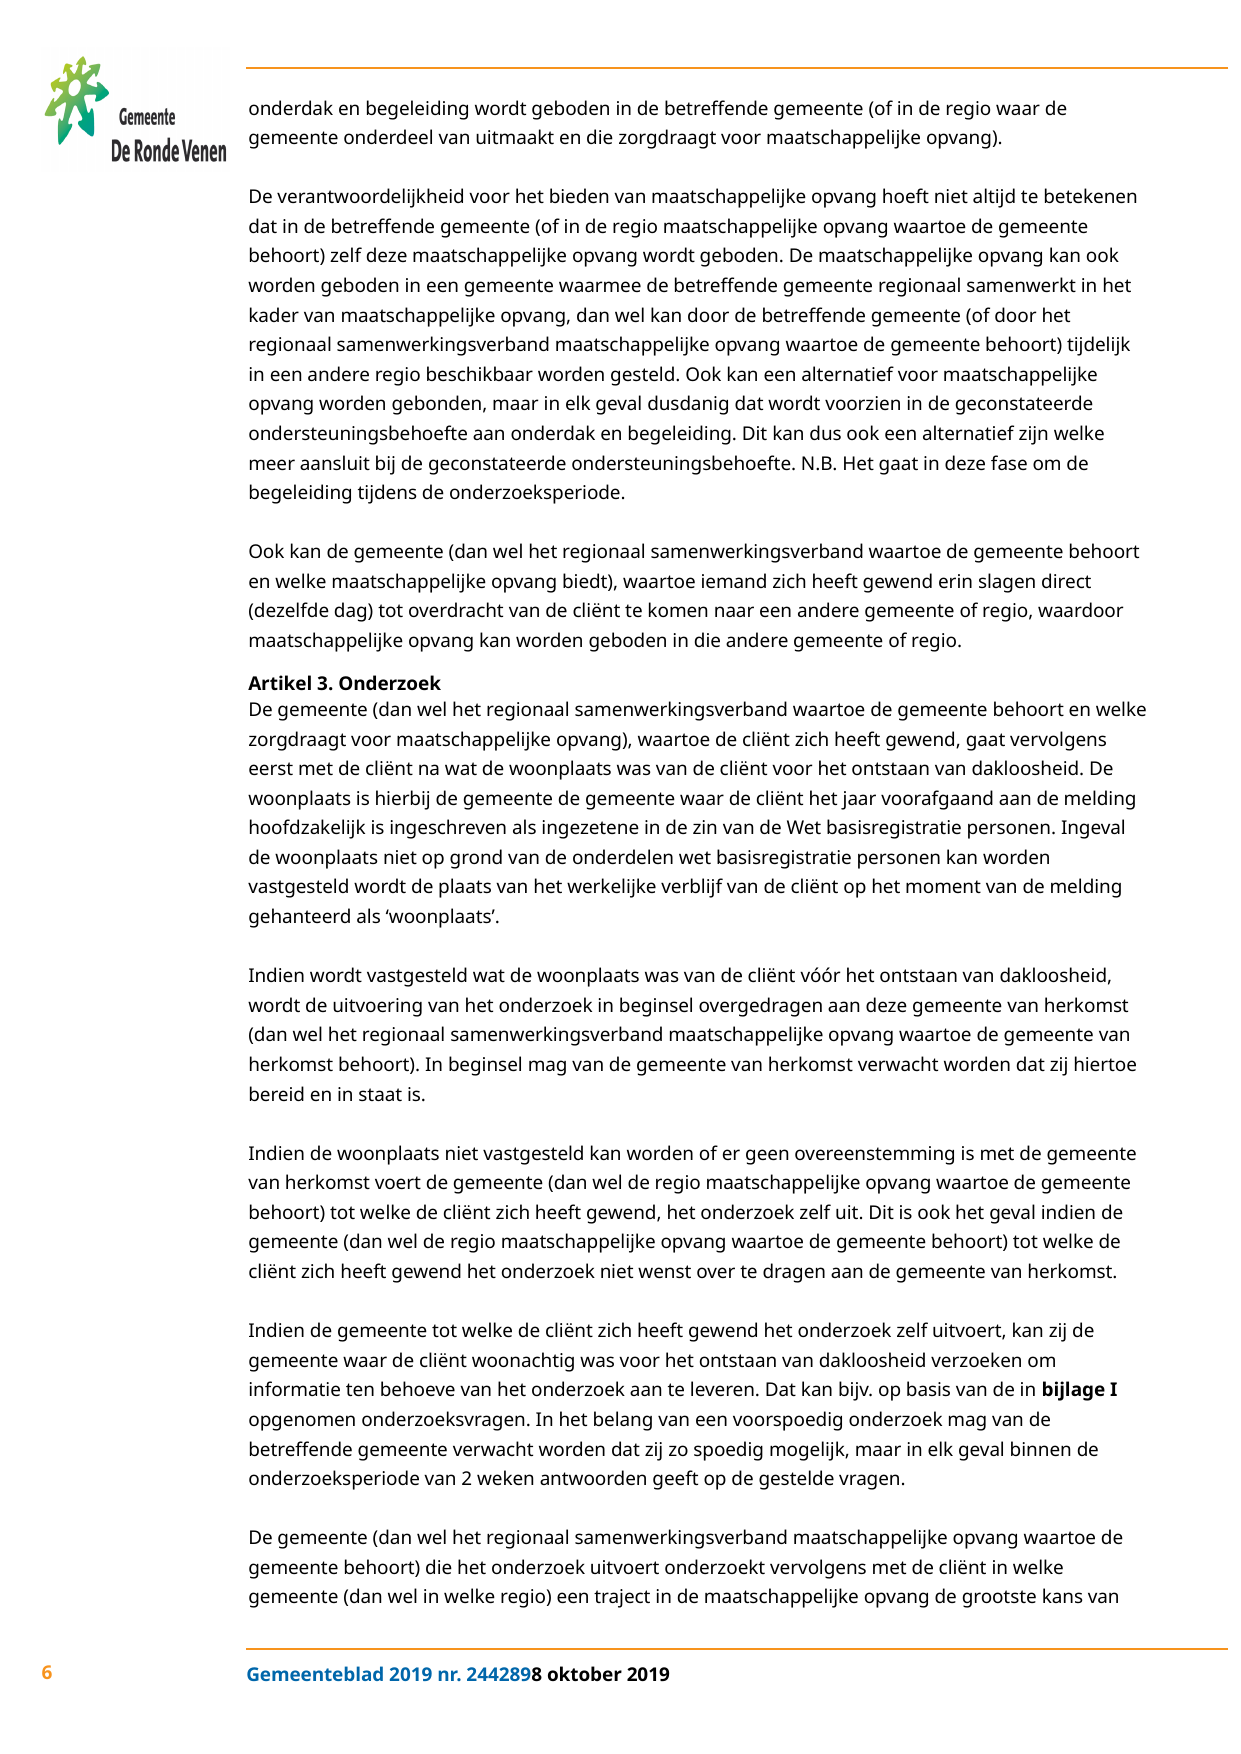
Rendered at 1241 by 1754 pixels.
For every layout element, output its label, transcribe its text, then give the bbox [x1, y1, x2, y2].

text Ook kan de gemeente (dan wel het regionaal samenwerkingsverband waartoe de gemeente behoort en welke maatschappelijke opvang biedt), waartoe iemand zich heeft gewend erin slagen direct (dezelfde dag) tot overdracht van de cliënt te komen naar een andere gemeente of regio, waardoor maatschappelijke opvang kan worden geboden in die andere gemeente of regio. [248, 538, 1152, 653]
text Indien de gemeente tot welke de cliënt zich heeft gewend het onderzoek zelf uitvoert, kan zij de gemeente waar de cliënt woonachtig was voor het ontstaan van dakloosheid verzoeken om informatie ten behoeve van het onderzoek aan te leveren. Dat kan bijv. op basis van de in bijlage I opgenomen onderzoeksvragen. In het belang van een voorspoedig onderzoek mag van de betreffende gemeente verwacht worden dat zij zo spoedig mogelijk, maar in elk geval binnen de onderzoeksperiode van 2 weken antwoorden geeft op de gestelde vragen. [248, 1317, 1152, 1491]
text onderdak en begeleiding wordt geboden in de betreffende gemeente (of in de regio waar de gemeente onderdeel van uitmaakt en die zorgdraagt voor maatschappelijke opvang). [248, 95, 1152, 150]
text De verantwoordelijkheid voor het bieden van maatschappelijke opvang hoeft niet altijd te betekenen dat in de betreffende gemeente (of in de regio maatschappelijke opvang waartoe de gemeente behoort) zelf deze maatschappelijke opvang wordt geboden. De maatschappelijke opvang kan ook worden geboden in een gemeente waarmee de betreffende gemeente regionaal samenwerkt in het kader van maatschappelijke opvang, dan wel kan door de betreffende gemeente (of door het regionaal samenwerkingsverband maatschappelijke opvang waartoe de gemeente behoort) tijdelijk in een andere regio beschikbaar worden gesteld. Ook kan een alternatief voor maatschappelijke opvang worden gebonden, maar in elk geval dusdanig dat wordt voorzien in de geconstateerde ondersteuningsbehoefte aan onderdak en begeleiding. Dit kan dus ook een alternatief zijn welke meer aansluit bij de geconstateerde ondersteuningsbehoefte. N.B. Het gaat in deze fase om de begeleiding tijdens de onderzoeksperiode. [248, 183, 1152, 505]
text Indien de woonplaats niet vastgesteld kan worden of er geen overeenstemming is met de gemeente van herkomst voert de gemeente (dan wel de regio maatschappelijke opvang waartoe de gemeente behoort) tot welke de cliënt zich heeft gewend, het onderzoek zelf uit. Dit is ook het geval indien de gemeente (dan wel de regio maatschappelijke opvang waartoe de gemeente behoort) tot welke de cliënt zich heeft gewend het onderzoek niet wenst over te dragen aan de gemeente van herkomst. [248, 1140, 1152, 1284]
picture [41, 47, 231, 172]
text De gemeente (dan wel het regionaal samenwerkingsverband waartoe de gemeente behoort en welke zorgdraagt voor maatschappelijke opvang), waartoe de cliënt zich heeft gewend, gaat vervolgens eerst met de cliënt na wat de woonplaats was van de cliënt voor het ontstaan van dakloosheid. De woonplaats is hierbij de gemeente de gemeente waar de cliënt het jaar voorafgaand aan de melding hoofdzakelijk is ingeschreven als ingezetene in de zin van de Wet basisregistratie personen. Ingeval de woonplaats niet op grond van de onderdelen wet basisregistratie personen kan worden vastgesteld wordt de plaats van het werkelijke verblijf van de cliënt op het moment van de melding gehanteerd als ‘woonplaats’. [248, 696, 1152, 929]
text Indien wordt vastgesteld wat de woonplaats was van de cliënt vóór het ontstaan van dakloosheid, wordt de uitvoering van het onderzoek in beginsel overgedragen aan deze gemeente van herkomst (dan wel het regionaal samenwerkingsverband maatschappelijke opvang waartoe de gemeente van herkomst behoort). In beginsel mag van de gemeente van herkomst verwacht worden dat zij hiertoe bereid en in staat is. [248, 962, 1152, 1106]
text De gemeente (dan wel het regionaal samenwerkingsverband maatschappelijke opvang waartoe de gemeente behoort) die het onderzoek uitvoert onderzoekt vervolgens met de cliënt in welke gemeente (dan wel in welke regio) een traject in de maatschappelijke opvang de grootste kans van [248, 1524, 1152, 1609]
text Artikel 3. Onderzoek [248, 670, 1152, 696]
